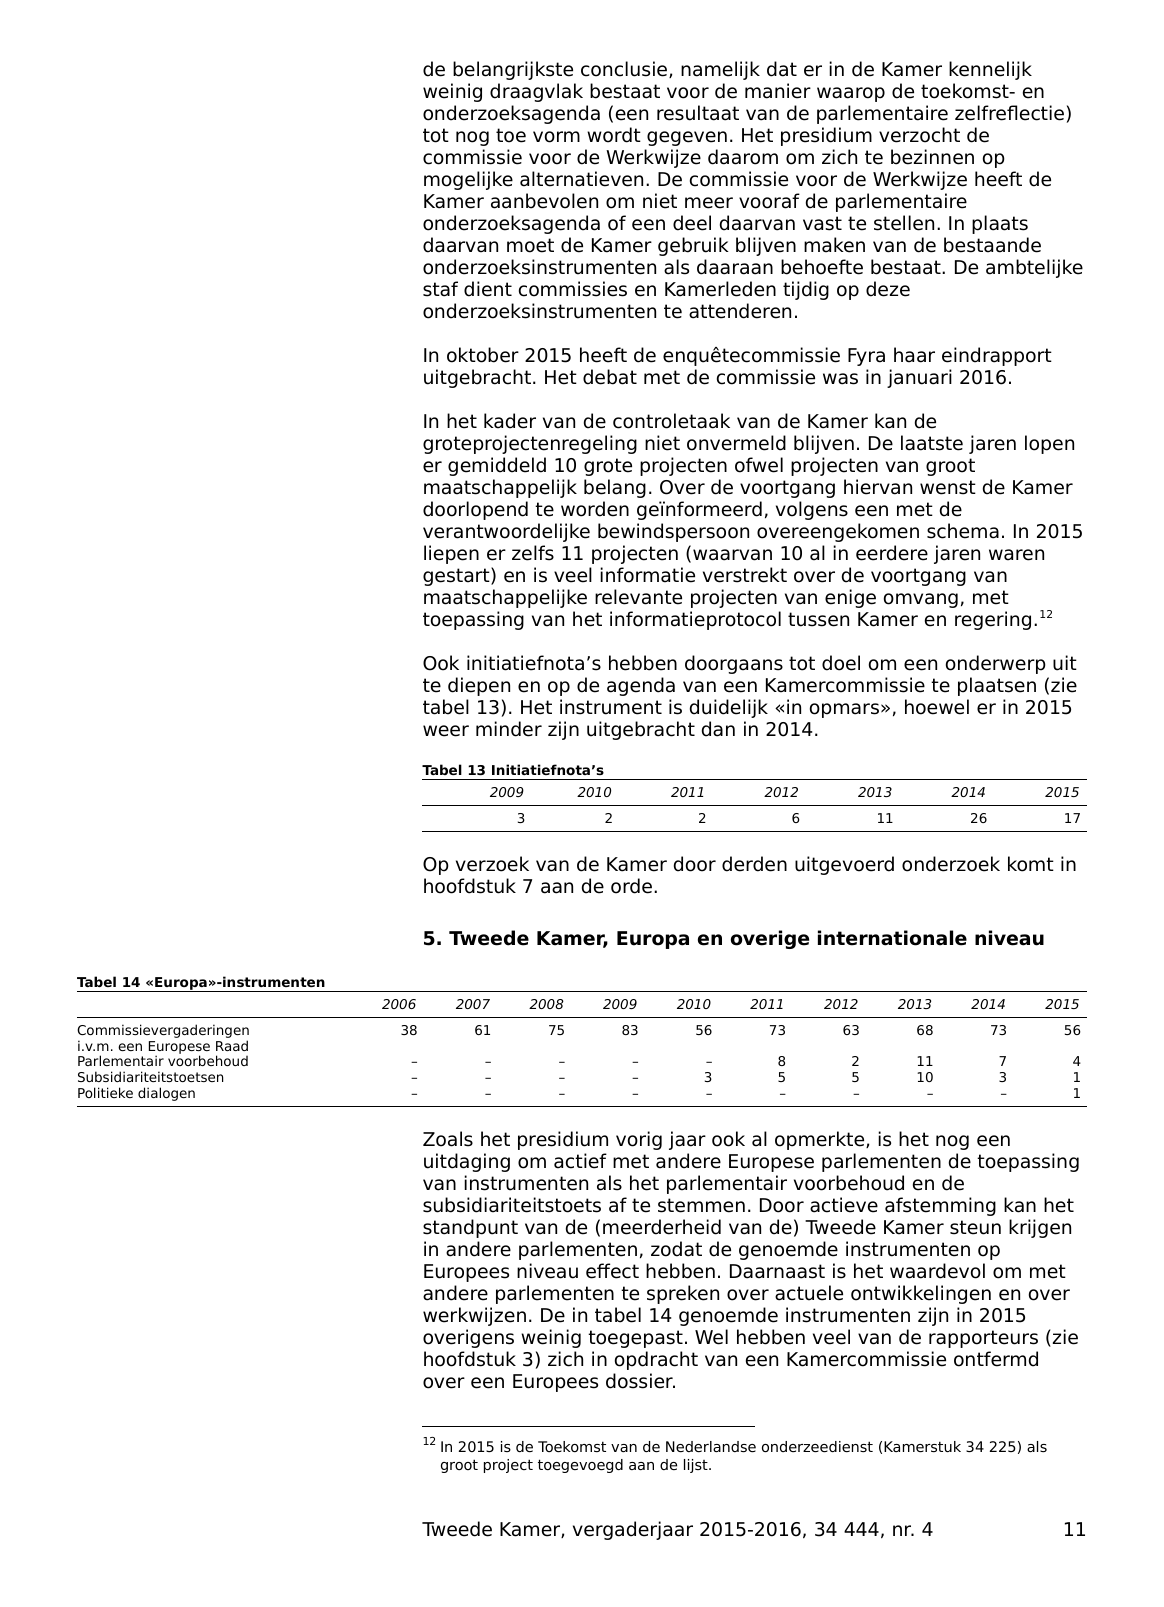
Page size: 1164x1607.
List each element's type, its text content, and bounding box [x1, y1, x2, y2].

table_cell 75 [497, 1018, 571, 1054]
table_cell – [350, 1054, 423, 1070]
table_cell 61 [424, 1018, 497, 1054]
table_cell 63 [792, 1018, 866, 1054]
table_cell 2010 [645, 992, 718, 1017]
table_cell – [424, 1054, 497, 1070]
text In het kader van de controletaak van de Kamer kan de groteprojectenregeling niet onvermeld blijven. De laatste jaren lopen er gemiddeld 10 grote projecten ofwel projecten van groot maatschappelijk belang. Over de voortgang hiervan wenst de Kamer doorlopend te worden geïnformeerd, volgens een met de verantwoordelijke bewindspersoon overeengekomen schema. In 2015 liepen er zelfs 11 projecten (waarvan 10 al in eerdere jaren waren gestart) en is veel informatie verstrekt over de voortgang van maatschappelijke relevante projecten van enige omvang, met toepassing van het informatieprotocol tussen Kamer en regering. [422, 411, 1087, 631]
table_cell 2011 [718, 992, 792, 1017]
table_cell 4 [1013, 1054, 1087, 1070]
table_cell 83 [571, 1018, 644, 1054]
table_header Tabel 13 Initiatiefnota’s [422, 763, 1087, 779]
table_cell 5 [792, 1070, 866, 1086]
table_cell – [571, 1054, 644, 1070]
table_cell Subsidiariteitstoetsen [77, 1070, 350, 1086]
table_cell 38 [350, 1018, 423, 1054]
table_cell [77, 992, 350, 1017]
table_cell 2012 [792, 992, 866, 1017]
table_cell 56 [645, 1018, 718, 1054]
table_cell 3 [422, 806, 525, 831]
table_cell 3 [645, 1070, 718, 1086]
table_cell – [571, 1070, 644, 1086]
table_cell 5 [718, 1070, 792, 1086]
text In 2015 is de Toekomst van de Nederlandse onderzeedienst (Kamerstuk 34 225) als groot project toegevoegd aan de lijst. [422, 1435, 1087, 1474]
table_cell 2009 [571, 992, 644, 1017]
table_cell Commissievergaderingen i.v.m. een Europese Raad [77, 1018, 350, 1054]
table_cell 11 [806, 806, 899, 831]
text In oktober 2015 heeft de enquêtecommissie Fyra haar eindrapport uitgebracht. Het debat met de commissie was in januari 2016. [422, 345, 1087, 389]
table_cell – [645, 1054, 718, 1070]
table_cell 2015 [993, 780, 1087, 805]
table_cell 56 [1013, 1018, 1087, 1054]
table_cell – [497, 1070, 571, 1086]
table_cell 2009 [422, 780, 525, 805]
table_cell 73 [718, 1018, 792, 1054]
table_cell 2 [792, 1054, 866, 1070]
table_cell 2013 [806, 780, 899, 805]
table_cell 2010 [525, 780, 619, 805]
table_cell – [939, 1086, 1013, 1106]
table_cell 2008 [497, 992, 571, 1017]
table_cell 2012 [712, 780, 806, 805]
table_cell 10 [866, 1070, 939, 1086]
subtitle 5. Tweede Kamer, Europa en overige internationale niveau [422, 928, 1087, 950]
table_cell 68 [866, 1018, 939, 1054]
table_cell 2015 [1013, 992, 1087, 1017]
table_cell – [350, 1086, 423, 1106]
table_cell – [350, 1070, 423, 1086]
table_cell 2006 [350, 992, 423, 1017]
table_cell – [497, 1086, 571, 1106]
table_cell 2014 [900, 780, 993, 805]
table_cell – [718, 1086, 792, 1106]
text Op verzoek van de Kamer door derden uitgevoerd onderzoek komt in hoofdstuk 7 aan de orde. [422, 854, 1087, 898]
table_cell 7 [939, 1054, 1013, 1070]
table_cell – [792, 1086, 866, 1106]
table_cell – [866, 1086, 939, 1106]
table_cell 1 [1013, 1070, 1087, 1086]
table_cell – [497, 1054, 571, 1070]
table_cell 2 [525, 806, 619, 831]
table_cell 26 [900, 806, 993, 831]
table_cell 2 [619, 806, 712, 831]
table_cell 6 [712, 806, 806, 831]
table_cell – [645, 1086, 718, 1106]
table_cell 17 [993, 806, 1087, 831]
table_cell 3 [939, 1070, 1013, 1086]
table_cell 73 [939, 1018, 1013, 1054]
text Zoals het presidium vorig jaar ook al opmerkte, is het nog een uitdaging om actief met andere Europese parlementen de toepassing van instrumenten als het parlementair voorbehoud en de subsidiariteitstoets af te stemmen. Door actieve afstemming kan het standpunt van de (meerderheid van de) Tweede Kamer steun krijgen in andere parlementen, zodat de genoemde instrumenten op Europees niveau effect hebben. Daarnaast is het waardevol om met andere parlementen te spreken over actuele ontwikkelingen en over werkwijzen. De in tabel 14 genoemde instrumenten zijn in 2015 overigens weinig toegepast. Wel hebben veel van de rapporteurs (zie hoofdstuk 3) zich in opdracht van een Kamercommissie ontfermd over een Europees dossier. [422, 1129, 1087, 1393]
table_cell 1 [1013, 1086, 1087, 1106]
table_cell Parlementair voorbehoud [77, 1054, 350, 1070]
table_header Tabel 14 «Europa»-instrumenten [77, 975, 1087, 991]
text Ook initiatiefnota’s hebben doorgaans tot doel om een onderwerp uit te diepen en op de agenda van een Kamercommissie te plaatsen (zie tabel 13). Het instrument is duidelijk «in opmars», hoewel er in 2015 weer minder zijn uitgebracht dan in 2014. [422, 653, 1087, 741]
table_cell – [424, 1070, 497, 1086]
table_cell 2007 [424, 992, 497, 1017]
table_cell 8 [718, 1054, 792, 1070]
table_cell 2014 [939, 992, 1013, 1017]
table_cell – [571, 1086, 644, 1106]
table_cell Politieke dialogen [77, 1086, 350, 1106]
table_cell 2013 [866, 992, 939, 1017]
table_cell 11 [866, 1054, 939, 1070]
table_cell 2011 [619, 780, 712, 805]
table_cell – [424, 1086, 497, 1106]
text de belangrijkste conclusie, namelijk dat er in de Kamer kennelijk weinig draagvlak bestaat voor de manier waarop de toekomst- en onderzoeksagenda (een resultaat van de parlementaire zelfreflectie) tot nog toe vorm wordt gegeven. Het presidium verzocht de commissie voor de Werkwijze daarom om zich te bezinnen op mogelijke alternatieven. De commissie voor de Werkwijze heeft de Kamer aanbevolen om niet meer vooraf de parlementaire onderzoeksagenda of een deel daarvan vast te stellen. In plaats daarvan moet de Kamer gebruik blijven maken van de bestaande onderzoeksinstrumenten als daaraan behoefte bestaat. De ambtelijke staf dient commissies en Kamerleden tijdig op deze onderzoeksinstrumenten te attenderen. [422, 59, 1087, 323]
